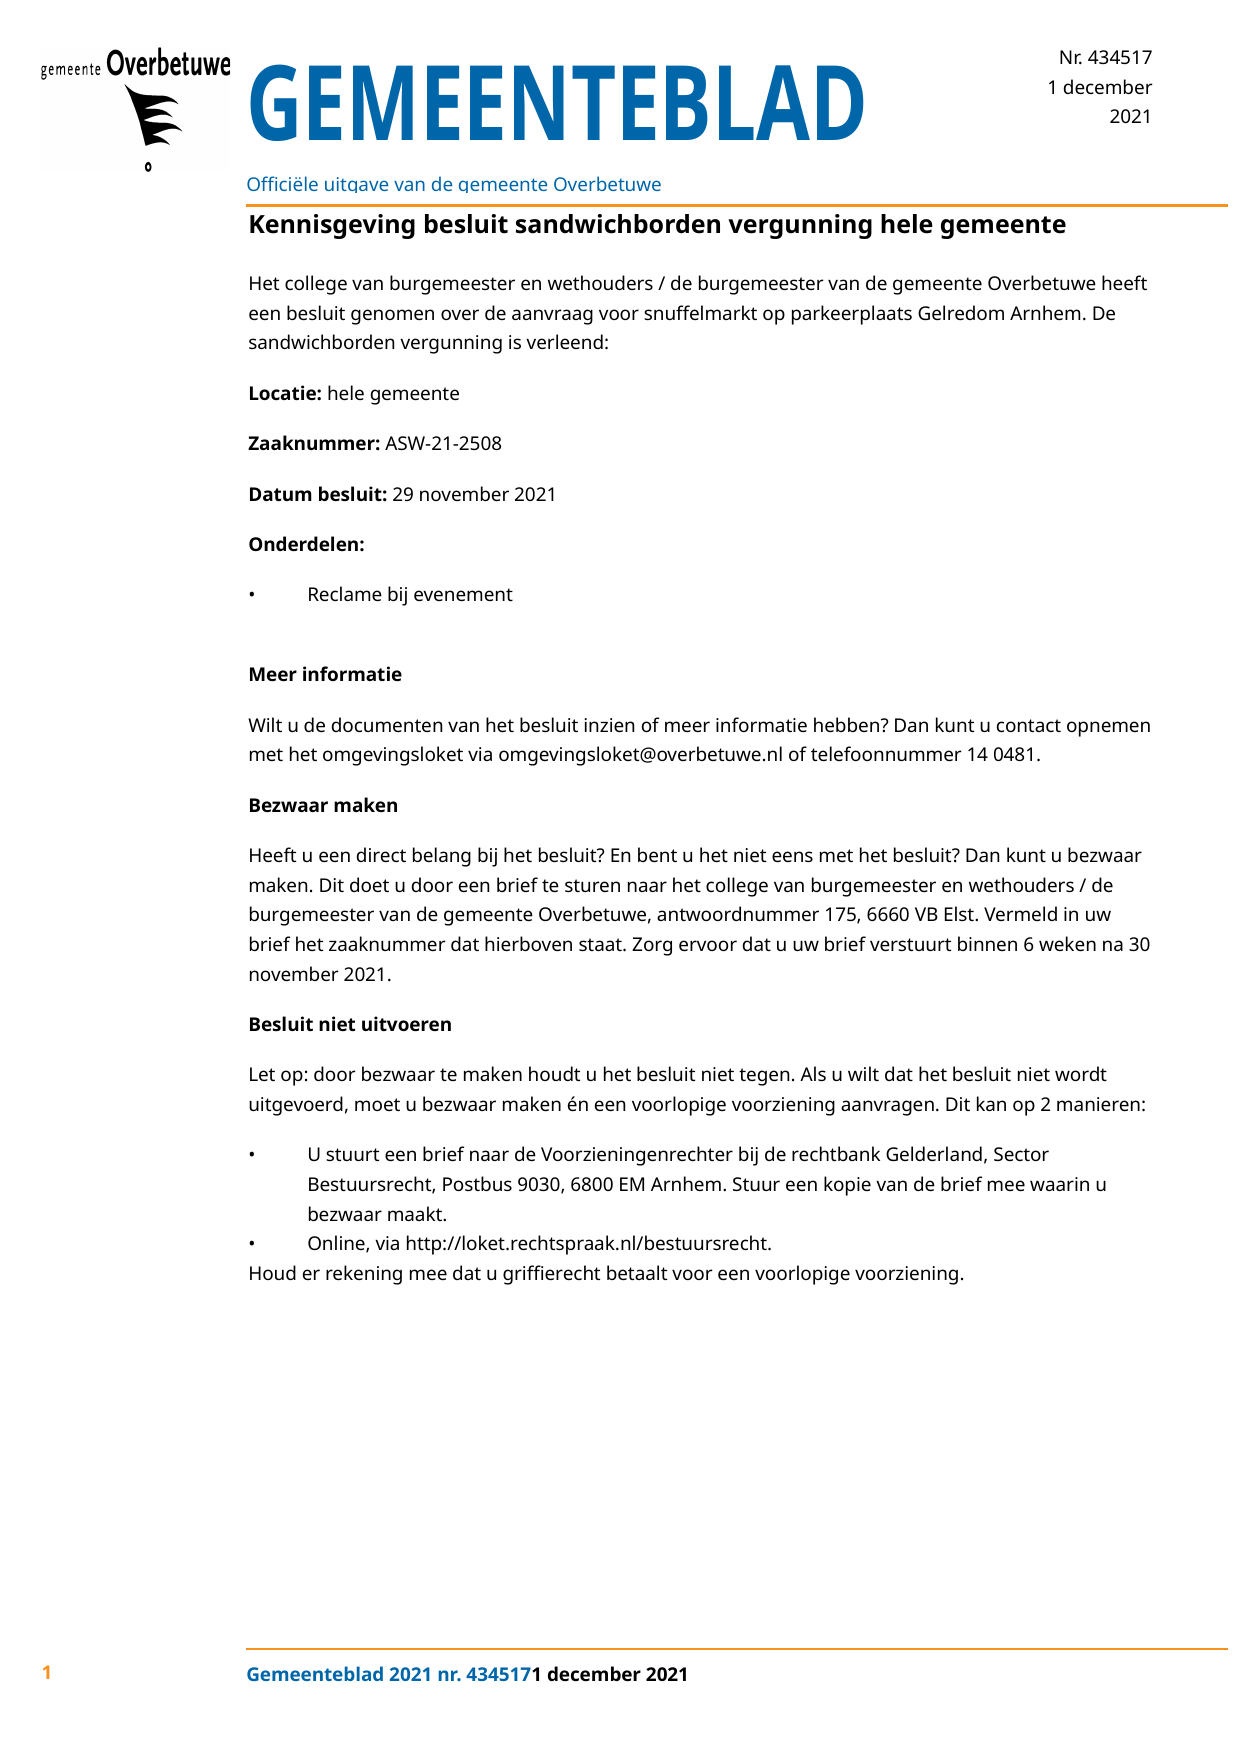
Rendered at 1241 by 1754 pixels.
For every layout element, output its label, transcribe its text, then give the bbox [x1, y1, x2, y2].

list Reclame bij evenement [248, 582, 1152, 607]
text Houd er rekening mee dat u griffierecht betaalt voor een voorlopige voorziening. [248, 1260, 1152, 1286]
text Wilt u de documenten van het besluit inzien of meer informatie hebben? Dan kunt u contact opnemen met het omgevingsloket via omgevingsloket@overbetuwe.nl of telefoonnummer 14 0481. [248, 712, 1152, 767]
text Zaaknummer: ASW-21-2508 [248, 430, 1152, 456]
text Locatie: hele gemeente [248, 380, 1152, 406]
text Heeft u een direct belang bij het besluit? En bent u het niet eens met het besluit? Dan kunt u bezwaar maken. Dit doet u door een brief te sturen naar het college van burgemeester en wethouders / de burgemeester van de gemeente Overbetuwe, antwoordnummer 175, 6660 VB Elst. Vermeld in uw brief het zaaknummer dat hierboven staat. Zorg ervoor dat u uw brief verstuurt binnen 6 weken na 30 november 2021. [248, 842, 1152, 986]
picture [41, 47, 231, 172]
list U stuurt een brief naar de Voorzieningenrechter bij de rechtbank Gelderland, Sector Bestuursrecht, Postbus 9030, 6800 EM Arnhem. Stuur een kopie van de brief mee waarin u bezwaar maakt. [248, 1142, 1152, 1226]
list Online, via http://loket.rechtspraak.nl/bestuursrecht. [248, 1230, 1152, 1256]
text Onderdelen: [248, 531, 1152, 557]
text Het college van burgemeester en wethouders / de burgemeester van de gemeente Overbetuwe heeft een besluit genomen over de aanvraag voor snuffelmarkt op parkeerplaats Gelredom Arnhem. De sandwichborden vergunning is verleend: [248, 270, 1152, 355]
text Datum besluit: 29 november 2021 [248, 481, 1152, 506]
text Besluit niet uitvoeren [248, 1011, 1152, 1037]
text Bezwaar maken [248, 792, 1152, 818]
text Kennisgeving besluit sandwichborden vergunning hele gemeente [248, 207, 1152, 241]
text Let op: door bezwaar te maken houdt u het besluit niet tegen. Als u wilt dat het besluit niet wordt uitgevoerd, moet u bezwaar maken én een voorlopige voorziening aanvragen. Dit kan op 2 manieren: [248, 1062, 1152, 1117]
text Meer informatie [248, 662, 1152, 687]
